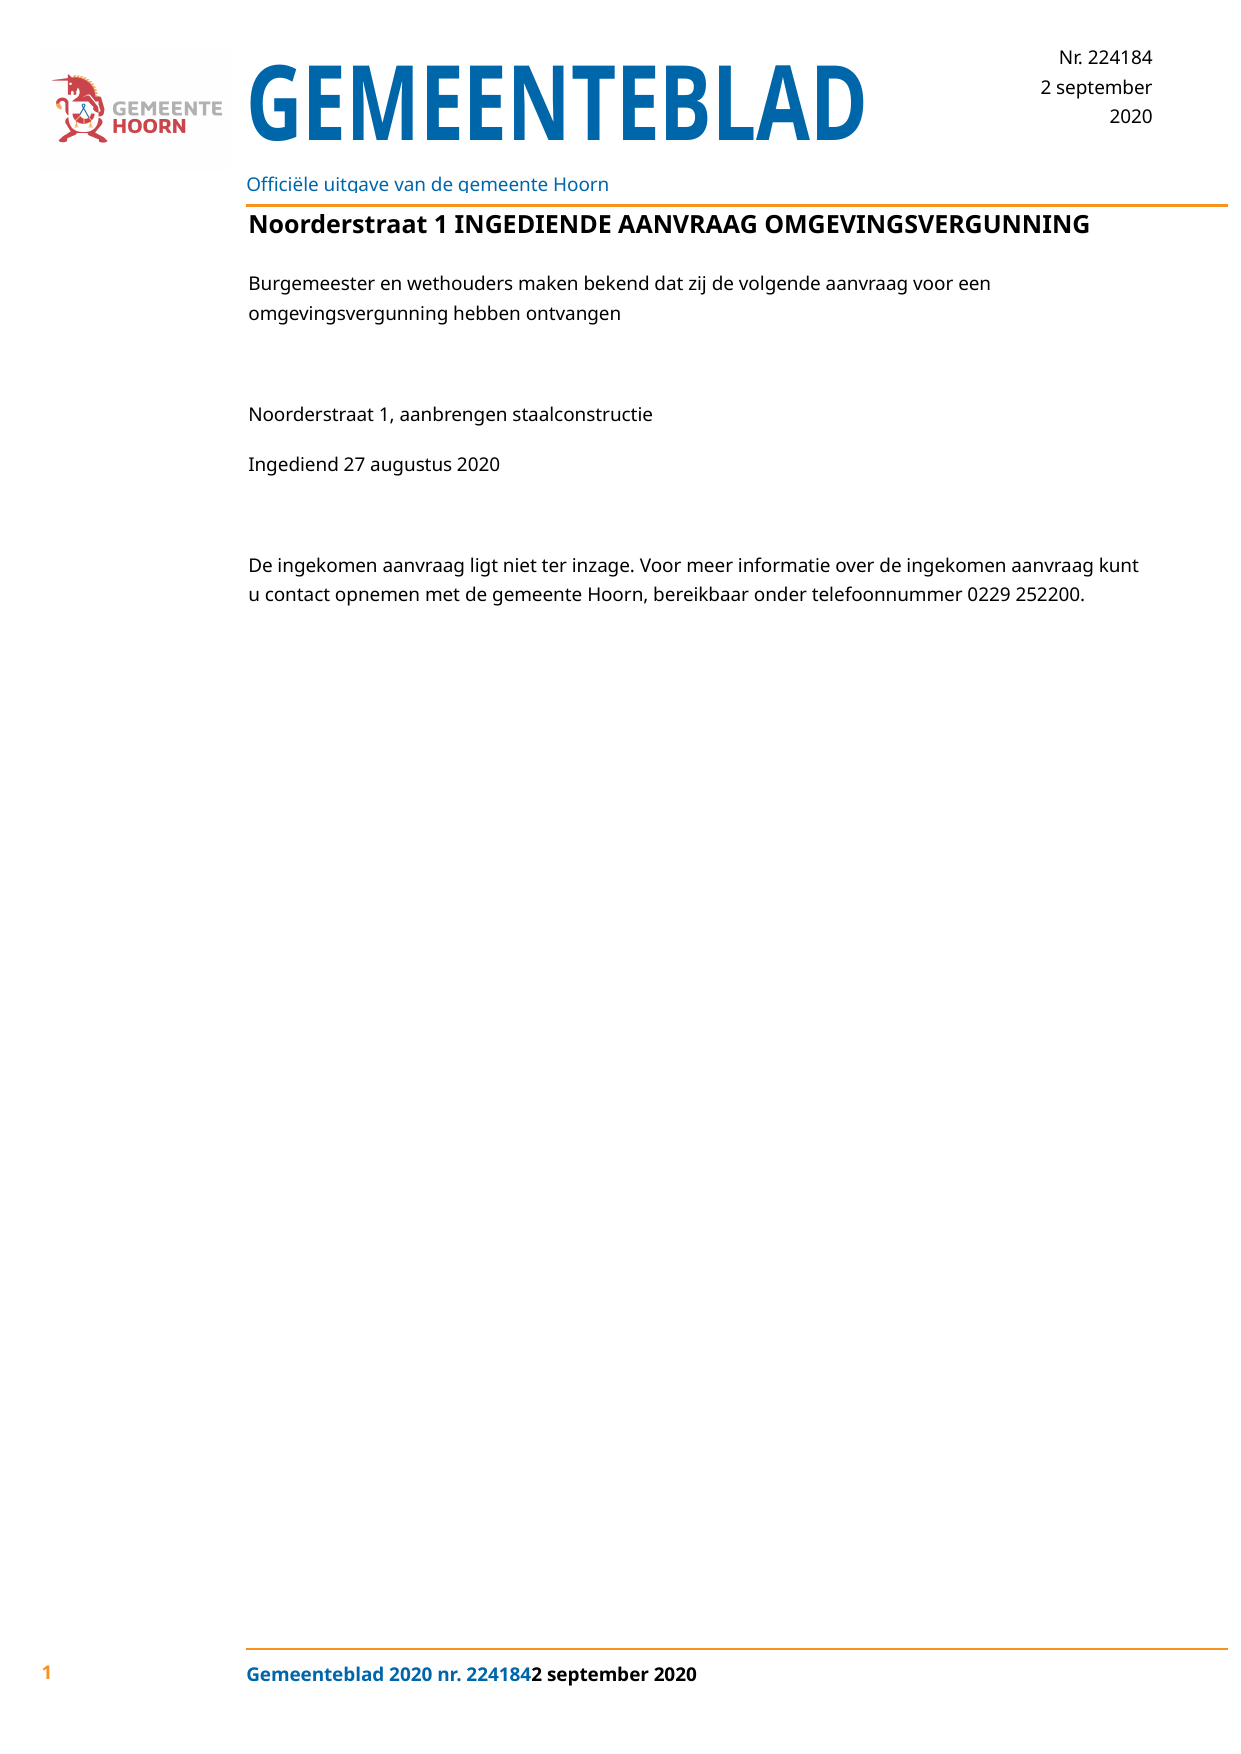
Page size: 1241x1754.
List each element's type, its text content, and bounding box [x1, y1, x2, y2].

text De ingekomen aanvraag ligt niet ter inzage. Voor meer informatie over de ingekomen aanvraag kunt u contact opnemen met de gemeente Hoorn, bereikbaar onder telefoonnummer 0229 252200. [248, 552, 1152, 607]
text Ingediend 27 augustus 2020 [248, 451, 1152, 477]
picture [41, 47, 231, 172]
text Burgemeester en wethouders maken bekend dat zij de volgende aanvraag voor een omgevingsvergunning hebben ontvangen [248, 270, 1152, 326]
text Noorderstraat 1, aanbrengen staalconstructie [248, 401, 1152, 426]
text Noorderstraat 1 INGEDIENDE AANVRAAG OMGEVINGSVERGUNNING [248, 207, 1152, 241]
